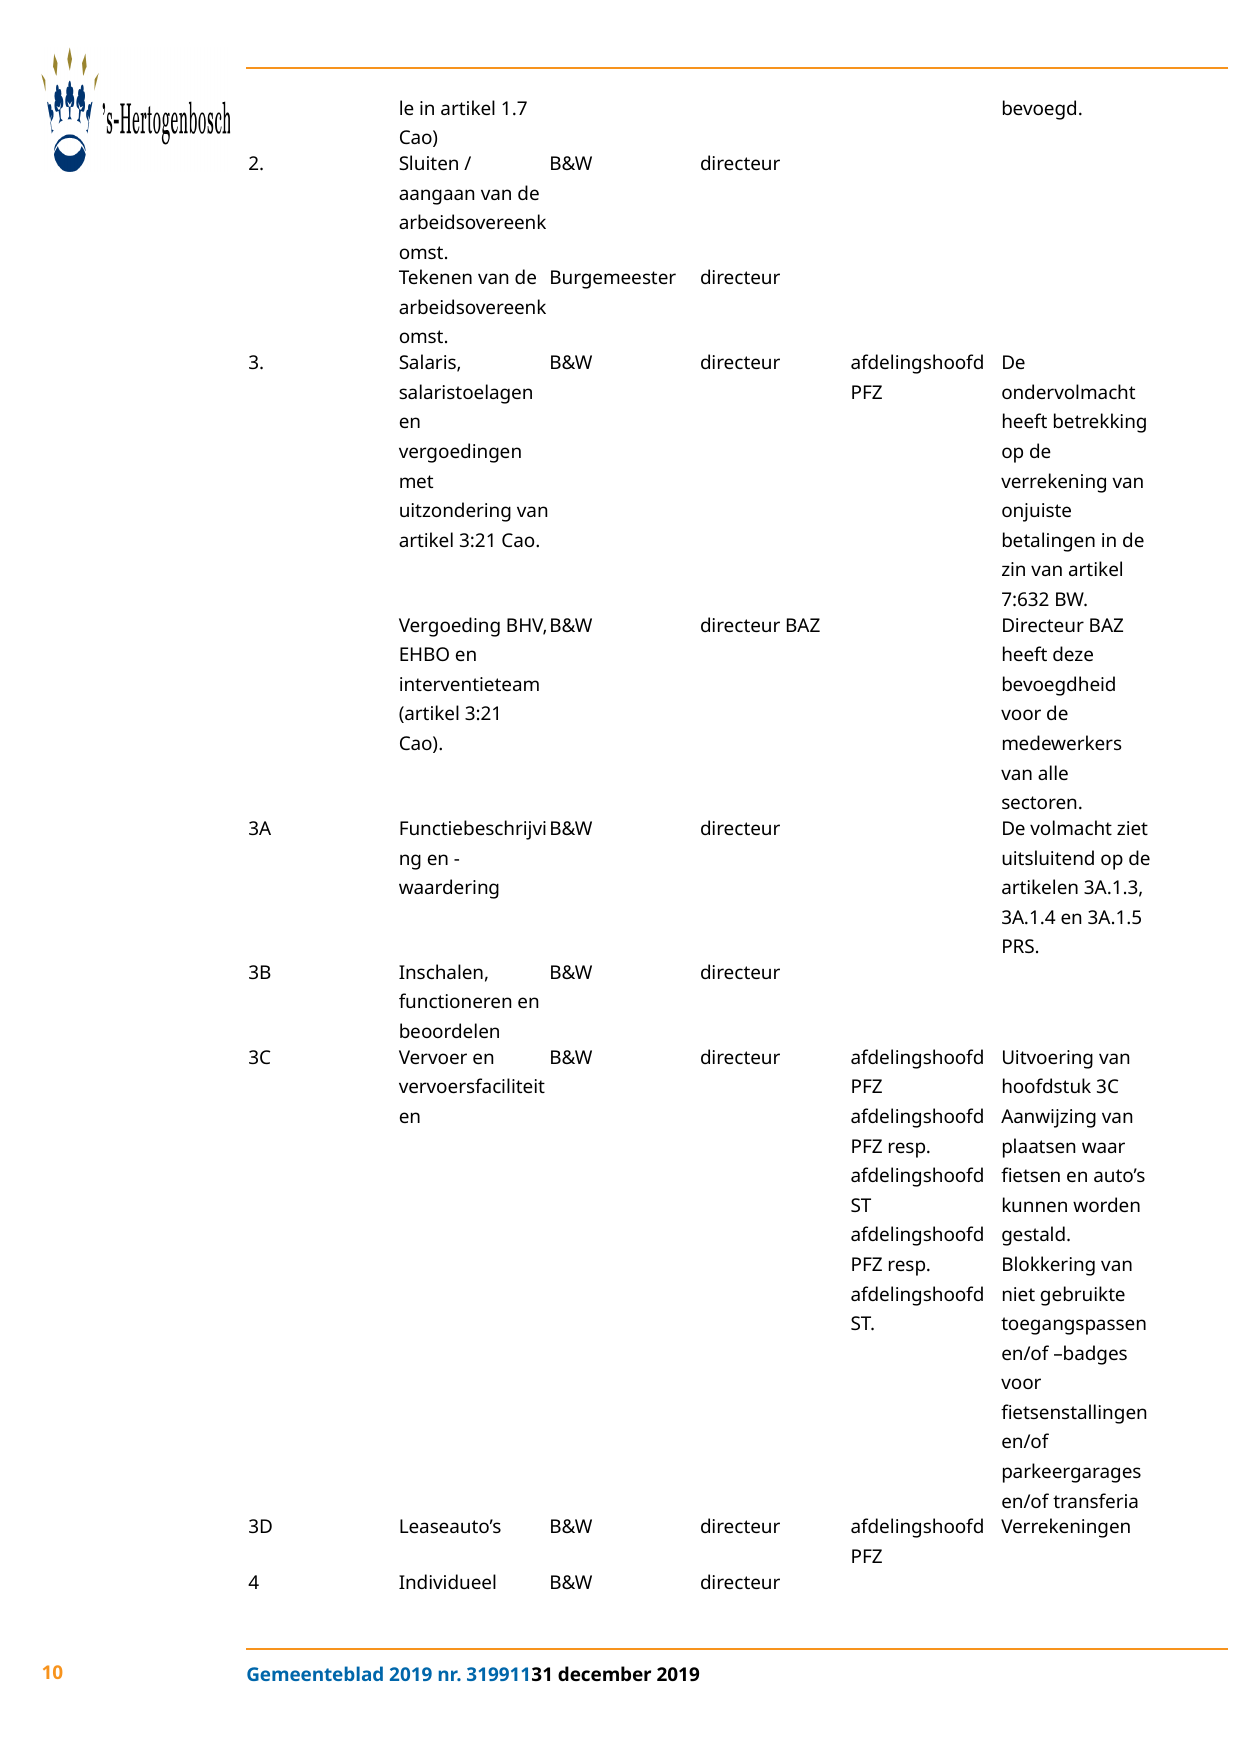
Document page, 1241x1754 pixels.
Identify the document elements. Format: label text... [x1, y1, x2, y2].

table_cell directeur [700, 1569, 850, 1594]
table_cell [850, 95, 1001, 150]
picture [41, 47, 231, 172]
table_cell B&W [549, 815, 700, 959]
table_cell Inschalen, functioneren en beoordelen [399, 959, 549, 1044]
table_cell directeur [700, 1514, 850, 1569]
table_cell [1001, 265, 1152, 349]
table_cell directeur BAZ [700, 612, 850, 815]
table_cell Burgemeester [549, 265, 700, 349]
table_cell B&W [549, 350, 700, 612]
table_cell [850, 815, 1001, 959]
table_cell le in artikel 1.7 Cao) [399, 95, 549, 150]
table_cell 3A [248, 815, 398, 959]
table_cell Verrekeningen [1001, 1514, 1152, 1569]
table_cell [248, 265, 398, 349]
table_cell B&W [549, 150, 700, 264]
table_cell Vervoer en vervoersfaciliteiten [399, 1044, 549, 1513]
table_cell [850, 959, 1001, 1044]
table_cell directeur [700, 265, 850, 349]
table_cell [850, 612, 1001, 815]
table_cell De ondervolmacht heeft betrekking op de verrekening van onjuiste betalingen in de zin van artikel 7:632 BW. [1001, 350, 1152, 612]
table_cell 3. [248, 350, 398, 612]
table_cell B&W [549, 959, 700, 1044]
table_cell afdelingshoofd PFZ afdelingshoofd PFZ resp. afdelingshoofd ST afdelingshoofd PFZ resp. afdelingshoofd ST. [850, 1044, 1001, 1513]
table_cell Leaseauto’s [399, 1514, 549, 1569]
table_cell Uitvoering van hoofdstuk 3C Aanwijzing van plaatsen waar fietsen en auto’s kunnen worden gestald. Blokkering van niet gebruikte toegangspassen en/of –badges voor fietsenstallingen en/of parkeergarages en/of transferia [1001, 1044, 1152, 1513]
table_cell afdelingshoofd PFZ [850, 1514, 1001, 1569]
table_cell Individueel [399, 1569, 549, 1594]
table_cell De volmacht ziet uitsluitend op de artikelen 3A.1.3, 3A.1.4 en 3A.1.5 PRS. [1001, 815, 1152, 959]
table_cell directeur [700, 959, 850, 1044]
table_cell [850, 1569, 1001, 1594]
table_cell [1001, 150, 1152, 264]
table_cell directeur [700, 815, 850, 959]
table_cell 3D [248, 1514, 398, 1569]
table_cell [549, 95, 700, 150]
table_cell B&W [549, 612, 700, 815]
table_cell 3C [248, 1044, 398, 1513]
table_cell directeur [700, 350, 850, 612]
table_cell [1001, 1569, 1152, 1594]
table_cell [248, 612, 398, 815]
table_cell Directeur BAZ heeft deze bevoegdheid voor de medewerkers van alle sectoren. [1001, 612, 1152, 815]
table_cell bevoegd. [1001, 95, 1152, 150]
table_cell [850, 265, 1001, 349]
table_cell [248, 95, 398, 150]
table_cell Salaris, salaristoelagen en vergoedingen met uitzondering van artikel 3:21 Cao. [399, 350, 549, 612]
table_cell 2. [248, 150, 398, 264]
table_cell directeur [700, 150, 850, 264]
table_cell Sluiten / aangaan van de arbeidsovereenkomst. [399, 150, 549, 264]
table_cell B&W [549, 1514, 700, 1569]
table_cell 3B [248, 959, 398, 1044]
table_cell Tekenen van de arbeidsovereenkomst. [399, 265, 549, 349]
table_cell [1001, 959, 1152, 1044]
table_cell 4 [248, 1569, 398, 1594]
table_cell [700, 95, 850, 150]
table_cell afdelingshoofd PFZ [850, 350, 1001, 612]
table_cell directeur [700, 1044, 850, 1513]
table_cell B&W [549, 1044, 700, 1513]
table_cell [850, 150, 1001, 264]
table_cell B&W [549, 1569, 700, 1594]
table_cell Vergoeding BHV, EHBO en interventieteam (artikel 3:21 Cao). [399, 612, 549, 815]
table_cell Functiebeschrijving en -waardering [399, 815, 549, 959]
